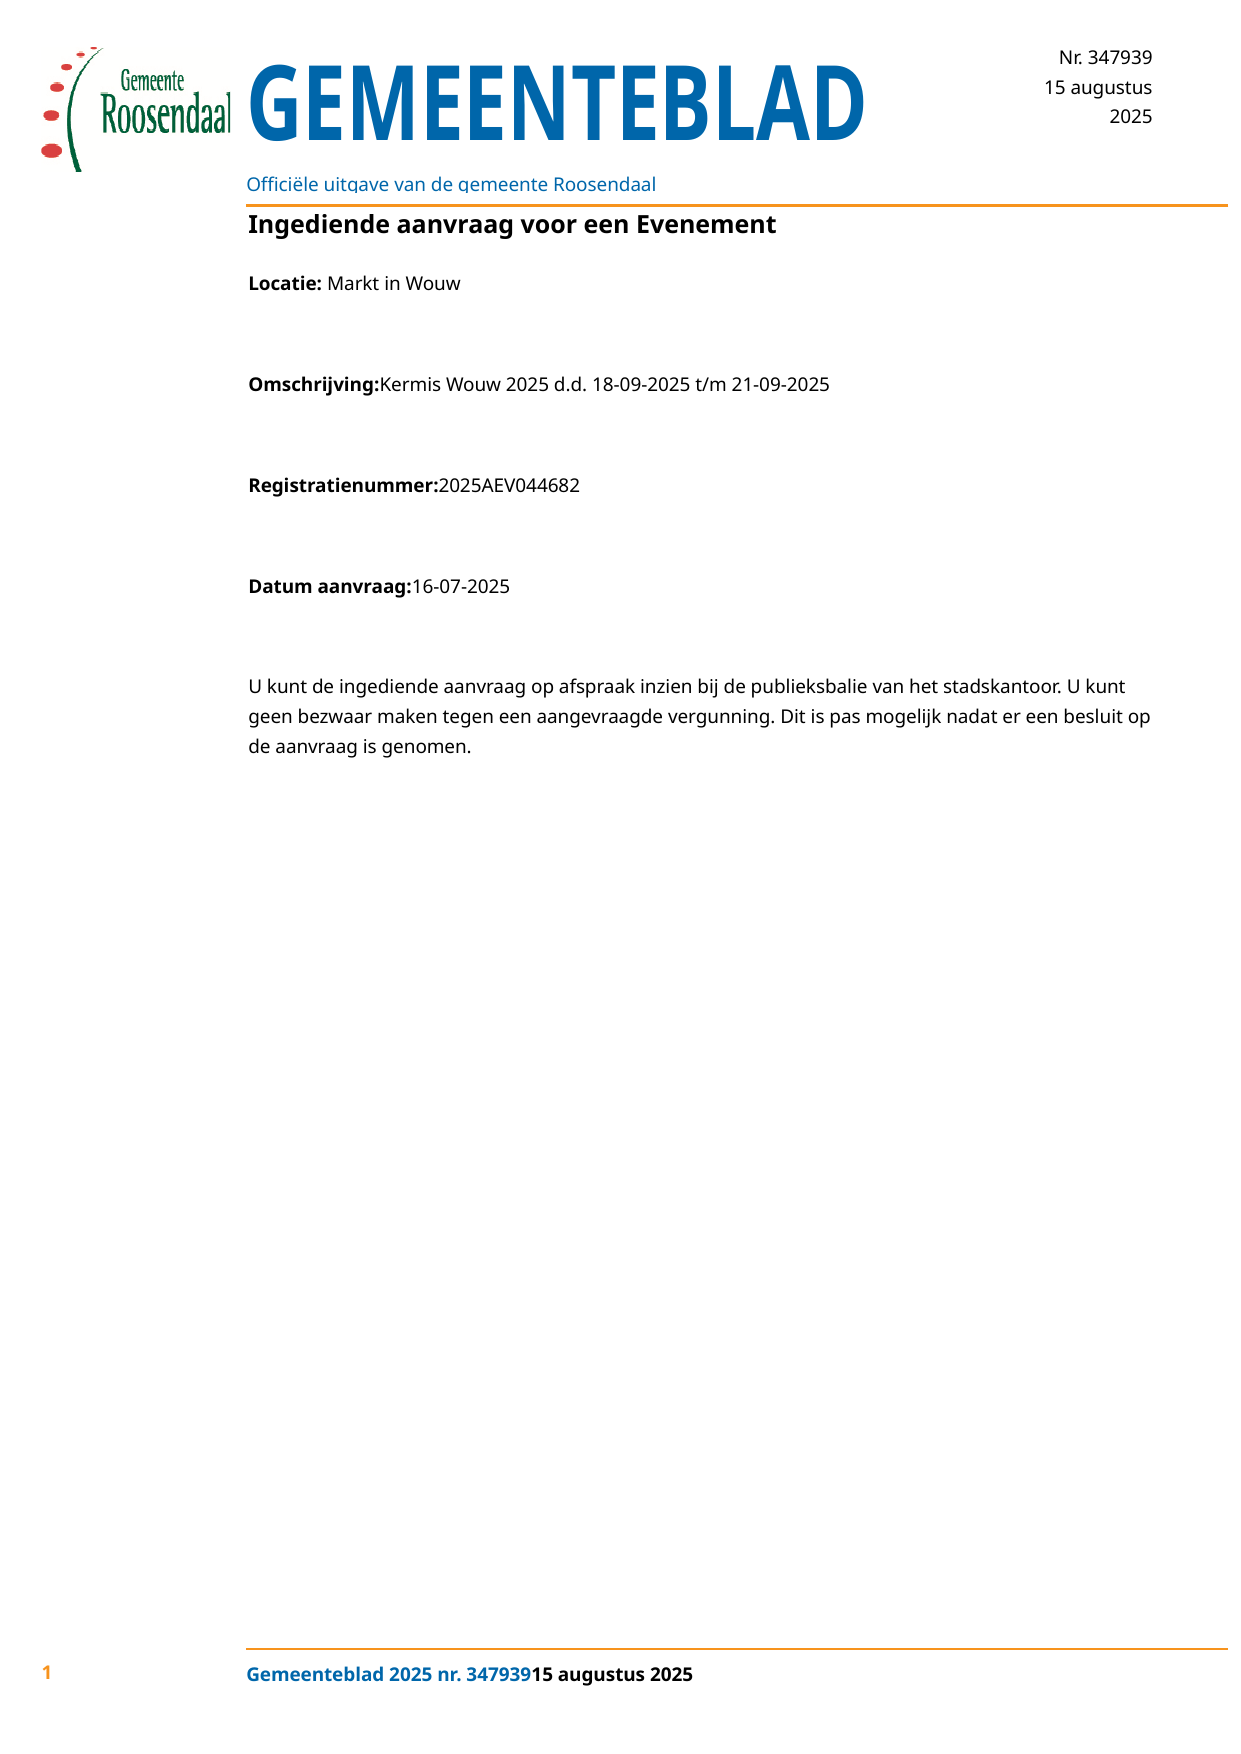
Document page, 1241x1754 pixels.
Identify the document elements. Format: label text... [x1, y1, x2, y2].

picture [41, 47, 231, 172]
text Locatie: Markt in Wouw [248, 270, 1152, 296]
text Registratienummer:2025AEV044682 [248, 472, 1152, 498]
text Ingediende aanvraag voor een Evenement [248, 207, 1152, 241]
text Datum aanvraag:16-07-2025 [248, 573, 1152, 598]
text Omschrijving:Kermis Wouw 2025 d.d. 18-09-2025 t/m 21-09-2025 [248, 371, 1152, 397]
text U kunt de ingediende aanvraag op afspraak inzien bij de publieksbalie van het stadskantoor. U kunt geen bezwaar maken tegen een aangevraagde vergunning. Dit is pas mogelijk nadat er een besluit op de aanvraag is genomen. [248, 674, 1152, 758]
